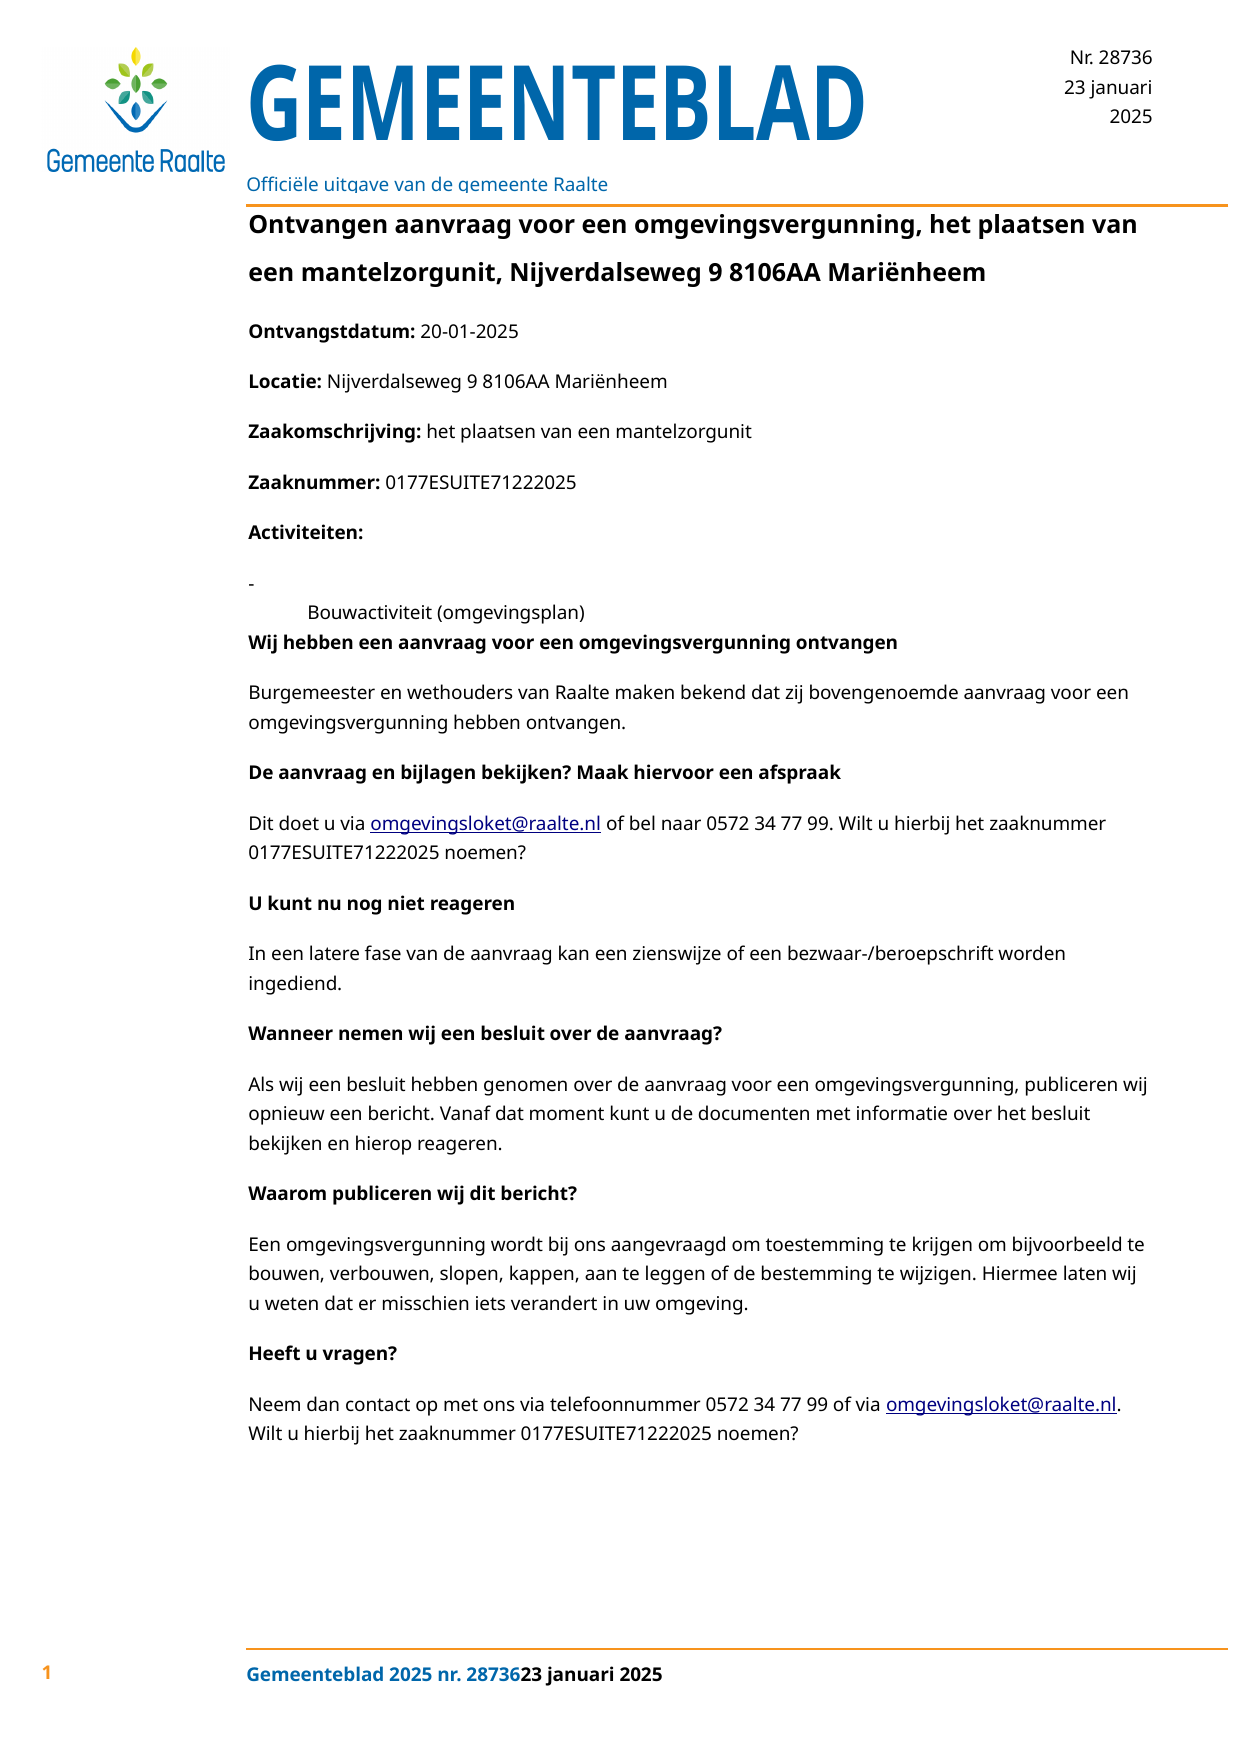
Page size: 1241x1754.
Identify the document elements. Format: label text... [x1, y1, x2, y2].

text Een omgevingsvergunning wordt bij ons aangevraagd om toestemming te krijgen om bijvoorbeeld te bouwen, verbouwen, slopen, kappen, aan te leggen of de bestemming te wijzigen. Hiermee laten wij u weten dat er misschien iets verandert in uw omgeving. [248, 1231, 1152, 1316]
text De aanvraag en bijlagen bekijken? Maak hiervoor een afspraak [248, 759, 1152, 785]
text Burgemeester en wethouders van Raalte maken bekend dat zij bovengenoemde aanvraag voor een omgevingsvergunning hebben ontvangen. [248, 679, 1152, 735]
text Wanneer nemen wij een besluit over de aanvraag? [248, 1020, 1152, 1046]
text Heeft u vragen? [248, 1340, 1152, 1366]
text Locatie: Nijverdalseweg 9 8106AA Mariënheem [248, 368, 1152, 394]
text Zaaknummer: 0177ESUITE71222025 [248, 469, 1152, 495]
text Als wij een besluit hebben genomen over de aanvraag voor een omgevingsvergunning, publiceren wij opnieuw een bericht. Vanaf dat moment kunt u de documenten met informatie over het besluit bekijken en hierop reageren. [248, 1071, 1152, 1156]
text Waarom publiceren wij dit bericht? [248, 1180, 1152, 1206]
text Neem dan contact op met ons via telefoonnummer 0572 34 77 99 of via omgevingsloket@raalte.nl. Wilt u hierbij het zaaknummer 0177ESUITE71222025 noemen? [248, 1391, 1152, 1446]
text U kunt nu nog niet reageren [248, 890, 1152, 916]
text In een latere fase van de aanvraag kan een zienswijze of een bezwaar-/beroepschrift worden ingediend. [248, 940, 1152, 996]
text Activiteiten: [248, 519, 1152, 545]
list Bouwactiviteit (omgevingsplan) [248, 599, 1152, 625]
picture [41, 47, 231, 172]
text Zaakomschrijving: het plaatsen van een mantelzorgunit [248, 419, 1152, 444]
text Ontvangstdatum: 20-01-2025 [248, 318, 1152, 344]
text Ontvangen aanvraag voor een omgevingsvergunning, het plaatsen van een mantelzorgunit, Nijverdalseweg 9 8106AA Mariënheem [248, 207, 1152, 288]
text Dit doet u via omgevingsloket@raalte.nl of bel naar 0572 34 77 99. Wilt u hierbij het zaaknummer 0177ESUITE71222025 noemen? [248, 810, 1152, 865]
text Wij hebben een aanvraag voor een omgevingsvergunning ontvangen [248, 629, 1152, 655]
